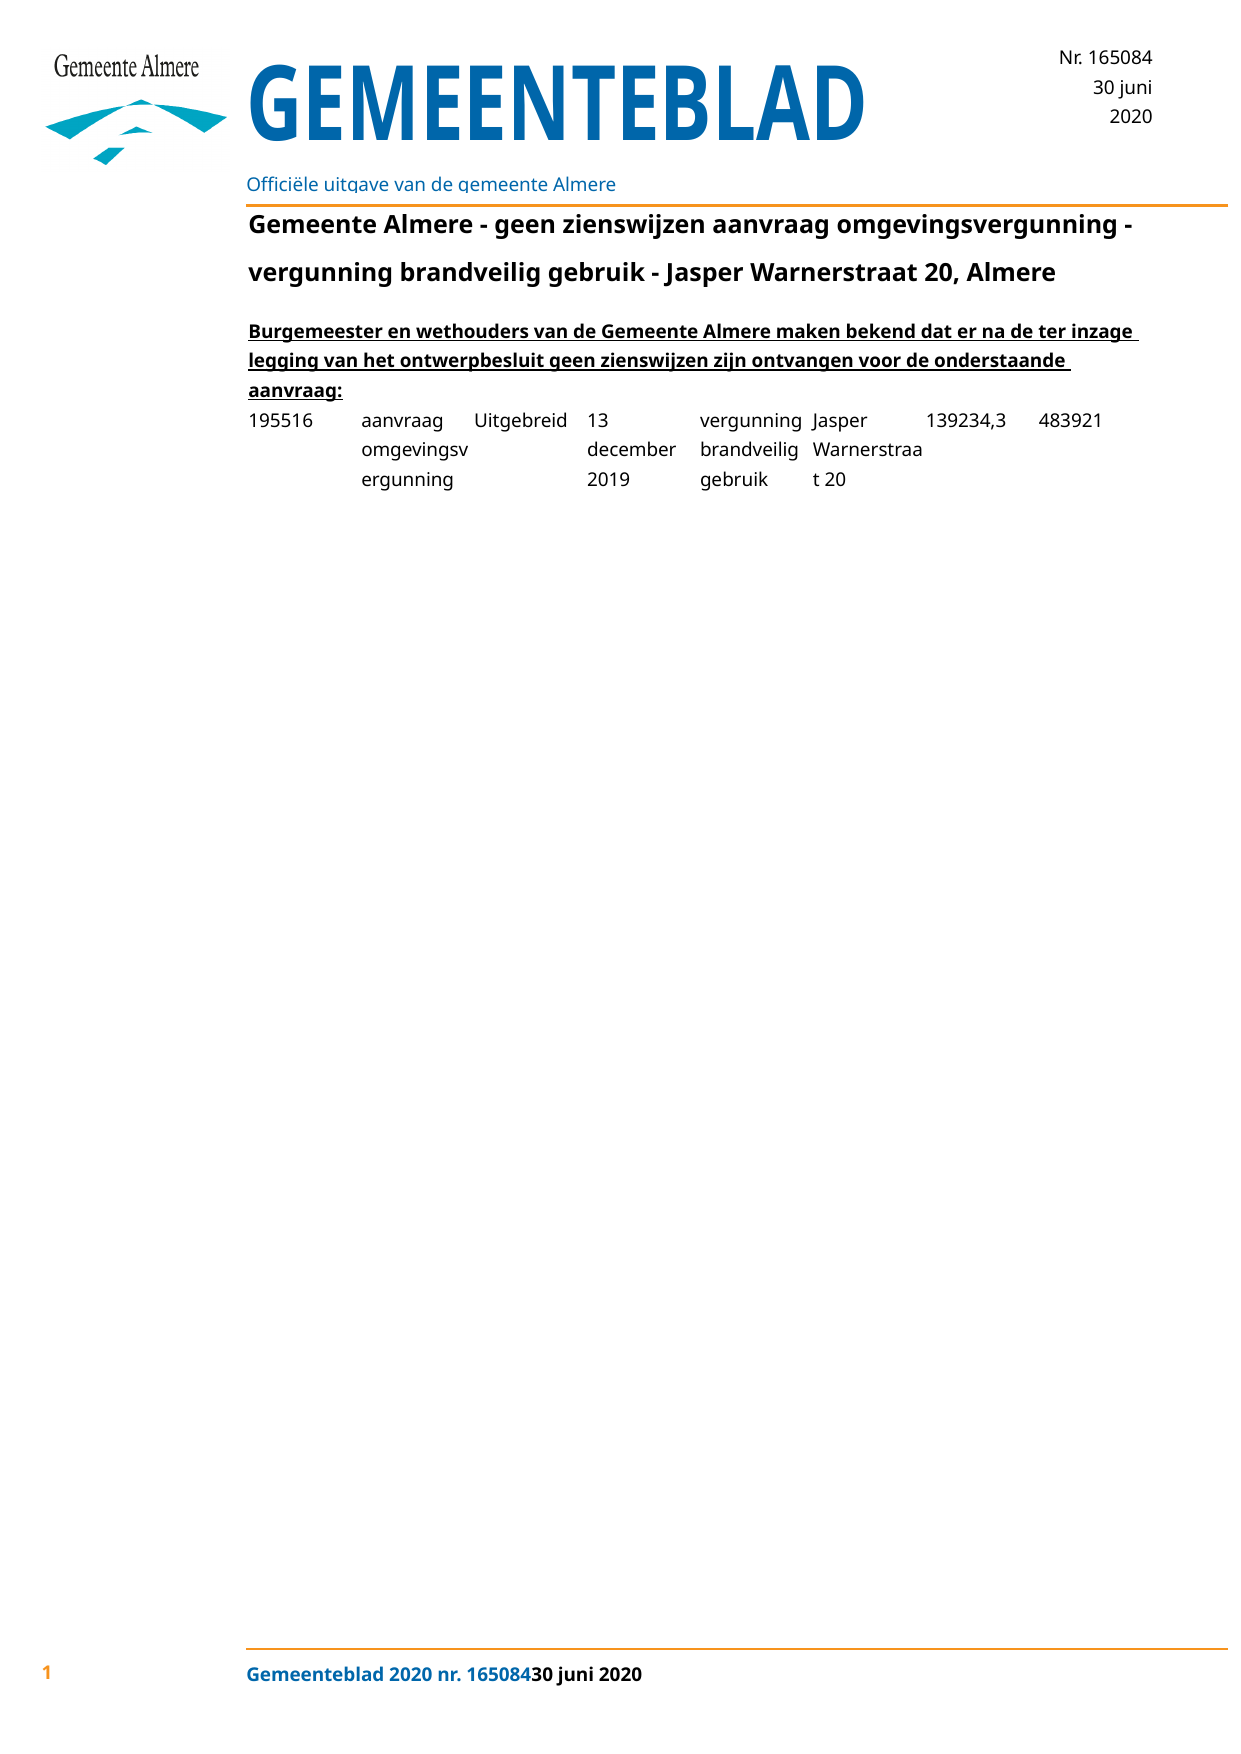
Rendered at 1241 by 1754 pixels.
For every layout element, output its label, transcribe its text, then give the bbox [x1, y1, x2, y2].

table_header 139234,3 [926, 407, 1038, 492]
picture [41, 47, 231, 172]
table_header Uitgebreid [474, 407, 587, 492]
table_header aanvraag omgevingsvergunning [361, 407, 474, 492]
table_header 483921 [1039, 407, 1152, 492]
table_header 195516 [248, 407, 361, 492]
table_header 13 december 2019 [587, 407, 700, 492]
text Burgemeester en wethouders van de Gemeente Almere maken bekend dat er na de ter inzage legging van het ontwerpbesluit geen zienswijzen zijn ontvangen voor de onderstaande aanvraag: [248, 318, 1152, 403]
text Gemeente Almere - geen zienswijzen aanvraag omgevingsvergunning - vergunning brandveilig gebruik - Jasper Warnerstraat 20, Almere [248, 207, 1152, 288]
table_header Jasper Warnerstraat 20 [813, 407, 926, 492]
table_header vergunning brandveilig gebruik [700, 407, 813, 492]
